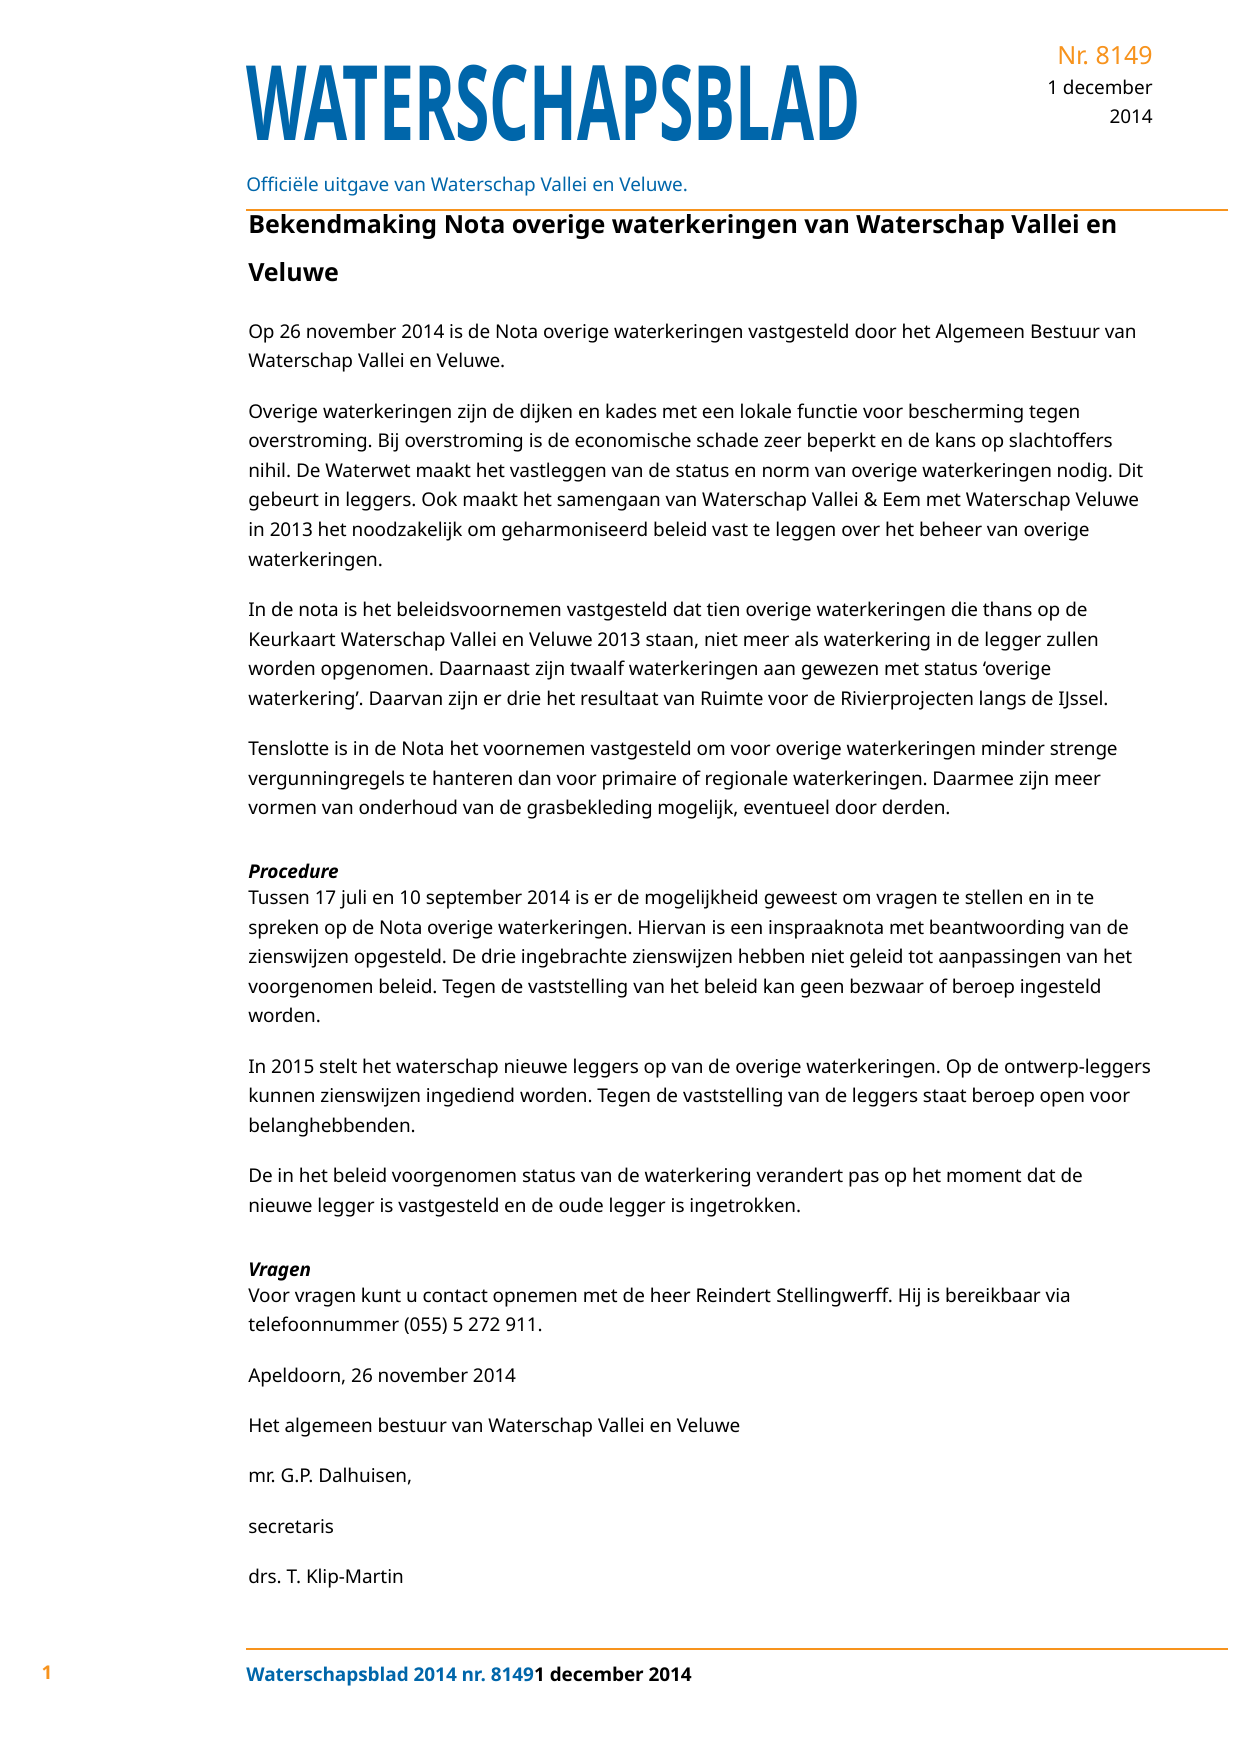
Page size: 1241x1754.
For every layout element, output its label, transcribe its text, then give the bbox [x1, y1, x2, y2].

text De in het beleid voorgenomen status van de waterkering verandert pas op het moment dat de nieuwe legger is vastgesteld en de oude legger is ingetrokken. [248, 1163, 1152, 1218]
text Apeldoorn, 26 november 2014 [248, 1362, 1152, 1388]
text drs. T. Klip-Martin [248, 1563, 1152, 1589]
text Het algemeen bestuur van Waterschap Vallei en Veluwe [248, 1412, 1152, 1438]
text mr. G.P. Dalhuisen, [248, 1463, 1152, 1488]
text secretaris [248, 1513, 1152, 1539]
text Voor vragen kunt u contact opnemen met de heer Reindert Stellingwerff. Hij is bereikbaar via telefoonnummer (055) 5 272 911. [248, 1282, 1152, 1337]
text In de nota is het beleidsvoornemen vastgesteld dat tien overige waterkeringen die thans op de Keurkaart Waterschap Vallei en Veluwe 2013 staan, niet meer als waterkering in de legger zullen worden opgenomen. Daarnaast zijn twaalf waterkeringen aan gewezen met status ‘overige waterkering’. Daarvan zijn er drie het resultaat van Ruimte voor de Rivierprojecten langs de IJssel. [248, 596, 1152, 711]
text Tenslotte is in de Nota het voornemen vastgesteld om voor overige waterkeringen minder strenge vergunningregels te hanteren dan voor primaire of regionale waterkeringen. Daarmee zijn meer vormen van onderhoud van de grasbekleding mogelijk, eventueel door derden. [248, 735, 1152, 820]
text Tussen 17 juli en 10 september 2014 is er de mogelijkheid geweest om vragen te stellen en in te spreken op de Nota overige waterkeringen. Hiervan is een inspraaknota met beantwoording van de zienswijzen opgesteld. De drie ingebrachte zienswijzen hebben niet geleid tot aanpassingen van het voorgenomen beleid. Tegen de vaststelling van het beleid kan geen bezwaar of beroep ingesteld worden. [248, 884, 1152, 1028]
text Overige waterkeringen zijn de dijken en kades met een lokale functie voor bescherming tegen overstroming. Bij overstroming is de economische schade zeer beperkt en de kans op slachtoffers nihil. De Waterwet maakt het vastleggen van de status en norm van overige waterkeringen nodig. Dit gebeurt in leggers. Ook maakt het samengaan van Waterschap Vallei & Eem met Waterschap Veluwe in 2013 het noodzakelijk om geharmoniseerd beleid vast te leggen over het beheer van overige waterkeringen. [248, 398, 1152, 572]
text Procedure [248, 858, 1152, 884]
text In 2015 stelt het waterschap nieuwe leggers op van de overige waterkeringen. Op de ontwerp-leggers kunnen zienswijzen ingediend worden. Tegen de vaststelling van de leggers staat beroep open voor belanghebbenden. [248, 1053, 1152, 1138]
text Op 26 november 2014 is de Nota overige waterkeringen vastgesteld door het Algemeen Bestuur van Waterschap Vallei en Veluwe. [248, 318, 1152, 373]
text Vragen [248, 1256, 1152, 1282]
picture [41, 47, 231, 172]
text Bekendmaking Nota overige waterkeringen van Waterschap Vallei en Veluwe [248, 211, 1152, 288]
